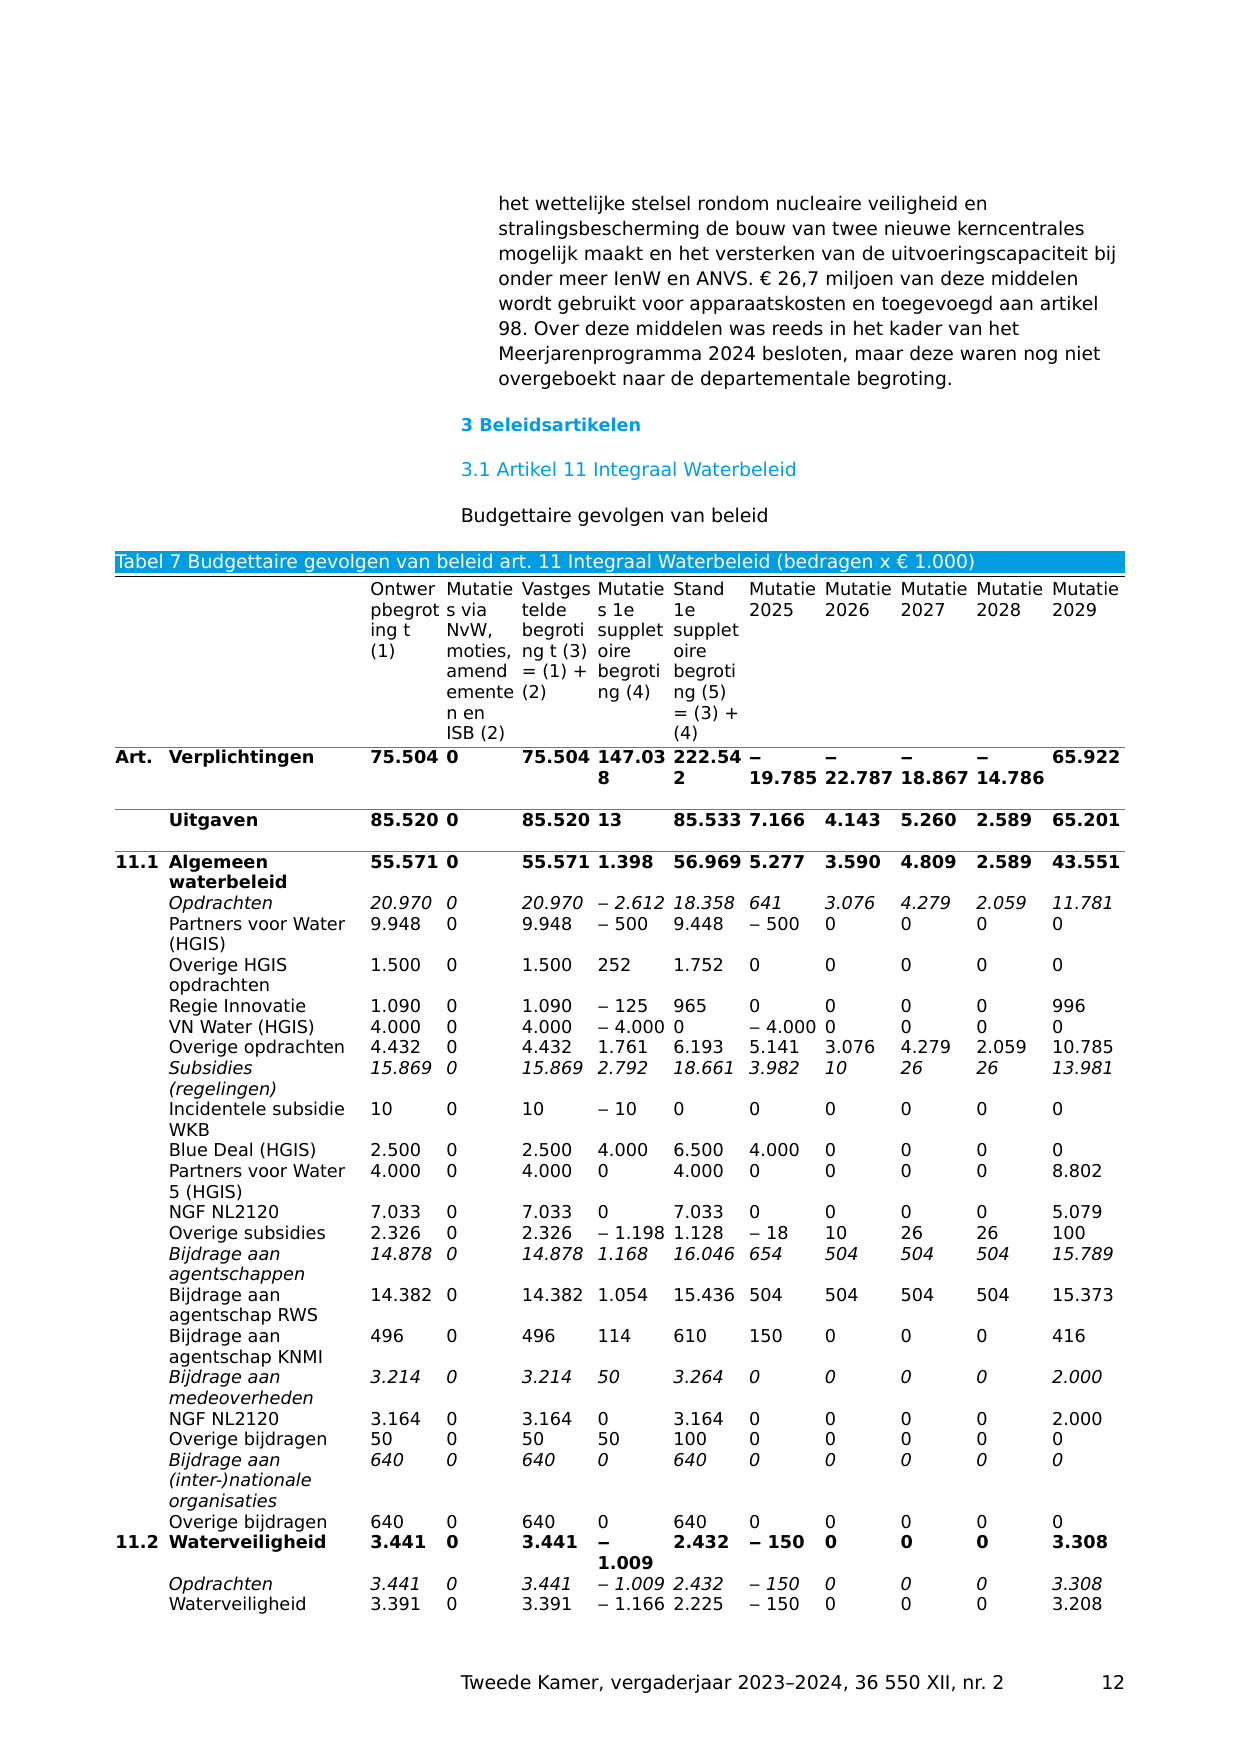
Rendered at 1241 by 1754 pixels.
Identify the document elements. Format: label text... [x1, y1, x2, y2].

table_cell 0 [973, 1326, 1049, 1367]
table_cell 0 [973, 1140, 1049, 1161]
table_cell 0 [595, 1161, 670, 1202]
table_cell 1.500 [367, 955, 443, 996]
table_cell 10 [822, 1223, 897, 1243]
table_cell [115, 1017, 166, 1037]
table_cell 0 [822, 1594, 897, 1615]
table_cell 0 [746, 1161, 822, 1202]
table_cell 0 [443, 1140, 519, 1161]
table_cell ‒ 150 [746, 1574, 822, 1594]
table_cell 0 [443, 914, 519, 955]
table_cell 4.432 [367, 1037, 443, 1058]
title Budgettaire gevolgen van beleid [461, 505, 1125, 527]
table_cell 0 [822, 1202, 897, 1223]
table_cell 0 [822, 1099, 897, 1140]
table_cell ‒ 2.612 [595, 893, 670, 913]
table_cell 4.000 [519, 1017, 594, 1037]
table_cell 11.1 [115, 852, 166, 893]
table_cell 0 [973, 1367, 1049, 1408]
table_cell 0 [898, 1429, 973, 1450]
table_cell 0 [973, 1512, 1049, 1532]
table_cell 0 [443, 1037, 519, 1058]
table_cell 0 [1049, 1099, 1125, 1140]
table_cell 0 [973, 1450, 1049, 1512]
table_cell 2.500 [519, 1140, 594, 1161]
table_cell 0 [898, 1594, 973, 1615]
table_cell [595, 789, 670, 809]
table_cell 0 [443, 893, 519, 913]
table_cell ‒ 1.198 [595, 1223, 670, 1243]
table_cell 15.869 [519, 1058, 594, 1099]
table_cell 0 [898, 1409, 973, 1429]
table_cell Verplichtingen [166, 748, 367, 789]
table_cell Mutaties via NvW, moties, amendementen en ISB (2) [443, 577, 519, 747]
table_cell 114 [595, 1326, 670, 1367]
table_cell ‒ 14.786 [973, 748, 1049, 789]
table_cell 504 [822, 1244, 897, 1285]
table_cell 504 [746, 1285, 822, 1326]
table_cell ‒ 125 [595, 996, 670, 1017]
table_cell 26 [973, 1223, 1049, 1243]
table_cell 14.382 [519, 1285, 594, 1326]
table_cell 50 [595, 1367, 670, 1408]
table_cell 4.279 [898, 893, 973, 913]
table_cell [367, 789, 443, 809]
table_cell 504 [973, 1285, 1049, 1326]
table_cell 0 [898, 1017, 973, 1037]
table_cell 3.076 [822, 1037, 897, 1058]
table_cell 0 [973, 1017, 1049, 1037]
table_cell 2.000 [1049, 1409, 1125, 1429]
table_cell 15.373 [1049, 1285, 1125, 1326]
table_cell [1049, 789, 1125, 809]
table_cell [115, 1099, 166, 1140]
table_cell Vastgestelde begroting t (3) = (1) + (2) [519, 577, 594, 747]
table_cell 640 [670, 1450, 746, 1512]
table_cell 3.076 [822, 893, 897, 913]
table_cell 0 [822, 1429, 897, 1450]
table_cell 504 [973, 1244, 1049, 1285]
table_cell 2.326 [519, 1223, 594, 1243]
table_cell 3.164 [670, 1409, 746, 1429]
table_cell 0 [822, 1532, 897, 1573]
table_cell ‒ 500 [746, 914, 822, 955]
table_cell 0 [443, 1017, 519, 1037]
table_cell 0 [595, 1202, 670, 1223]
table_cell 9.948 [519, 914, 594, 955]
table_cell 2.326 [367, 1223, 443, 1243]
table_cell 0 [822, 1326, 897, 1367]
table_cell 640 [367, 1512, 443, 1532]
table_cell 7.033 [519, 1202, 594, 1223]
table_cell 0 [973, 996, 1049, 1017]
table_cell 0 [973, 1429, 1049, 1450]
table_cell 0 [443, 1223, 519, 1243]
table_cell ‒ 1.009 [595, 1574, 670, 1594]
table_cell 0 [443, 1202, 519, 1223]
table_cell 0 [973, 955, 1049, 996]
table_cell 0 [443, 1099, 519, 1140]
table_cell 75.504 [519, 748, 594, 789]
table_cell [746, 789, 822, 809]
table_cell 10.785 [1049, 1037, 1125, 1058]
table_cell 2.225 [670, 1594, 746, 1615]
table_cell 0 [746, 1450, 822, 1512]
table_cell 0 [443, 1574, 519, 1594]
table_cell Overige opdrachten [166, 1037, 367, 1058]
table_cell 15.869 [367, 1058, 443, 1099]
table_cell [822, 830, 897, 851]
table_cell 150 [746, 1326, 822, 1367]
table_cell 1.761 [595, 1037, 670, 1058]
table_cell 965 [670, 996, 746, 1017]
table_cell 1.054 [595, 1285, 670, 1326]
table_cell [898, 830, 973, 851]
table_cell ‒ 19.785 [746, 748, 822, 789]
table_cell 641 [746, 893, 822, 913]
table_cell NGF NL2120 [166, 1202, 367, 1223]
table_cell 610 [670, 1326, 746, 1367]
table_cell ‒ 150 [746, 1532, 822, 1573]
table_cell 0 [973, 1409, 1049, 1429]
table_cell [973, 789, 1049, 809]
table_cell 14.382 [367, 1285, 443, 1326]
table_cell 0 [443, 1532, 519, 1573]
table_cell Overige HGIS opdrachten [166, 955, 367, 996]
table_cell 0 [898, 955, 973, 996]
table_cell 1.090 [367, 996, 443, 1017]
table_cell 2.059 [973, 893, 1049, 913]
table_cell ‒ 22.787 [822, 748, 897, 789]
table_cell Waterveiligheid [166, 1594, 367, 1615]
table_cell 0 [898, 1161, 973, 1202]
table_cell [115, 1202, 166, 1223]
table_cell 18.358 [670, 893, 746, 913]
table_cell 7.033 [367, 1202, 443, 1223]
table_cell 7.166 [746, 810, 822, 830]
table_cell 4.000 [519, 1161, 594, 1202]
table_cell 9.448 [670, 914, 746, 955]
table_cell Mutatie 2025 [746, 577, 822, 747]
table_cell 0 [443, 1594, 519, 1615]
table_cell 9.948 [367, 914, 443, 955]
table_cell [166, 577, 367, 747]
table_cell 0 [973, 1161, 1049, 1202]
table_cell 5.079 [1049, 1202, 1125, 1223]
table_cell [973, 830, 1049, 851]
table_cell [115, 1429, 166, 1450]
table_cell 1.752 [670, 955, 746, 996]
table_cell 0 [746, 996, 822, 1017]
table_cell 5.141 [746, 1037, 822, 1058]
table_cell 2.432 [670, 1574, 746, 1594]
table_cell [115, 1223, 166, 1243]
table_cell 3.208 [1049, 1594, 1125, 1615]
table_cell ‒ 150 [746, 1594, 822, 1615]
table_cell 0 [822, 955, 897, 996]
table_cell Uitgaven [166, 810, 367, 830]
table_cell 416 [1049, 1326, 1125, 1367]
table_cell 2.000 [1049, 1367, 1125, 1408]
table_cell 18.661 [670, 1058, 746, 1099]
table_cell Bijdrage aan agentschappen [166, 1244, 367, 1285]
table_cell [166, 830, 367, 851]
table_cell [115, 1285, 166, 1326]
table_cell 1.090 [519, 996, 594, 1017]
table_cell 0 [822, 1367, 897, 1408]
table_cell Stand 1e suppletoire begroting (5) = (3) + (4) [670, 577, 746, 747]
table_cell 0 [822, 1140, 897, 1161]
table_cell 0 [746, 955, 822, 996]
table_cell [115, 830, 166, 851]
table_cell 2.059 [973, 1037, 1049, 1058]
table_cell Bijdrage aan (inter-)nationale organisaties [166, 1450, 367, 1512]
table_cell 0 [822, 1512, 897, 1532]
title 3.1 Artikel 11 Integraal Waterbeleid [461, 459, 1125, 481]
table_cell ‒ 10 [595, 1099, 670, 1140]
table_cell 11.781 [1049, 893, 1125, 913]
table_cell 0 [595, 1409, 670, 1429]
table_cell 640 [519, 1450, 594, 1512]
table_cell 4.000 [746, 1140, 822, 1161]
table_cell 4.432 [519, 1037, 594, 1058]
table_cell Mutatie 2026 [822, 577, 897, 747]
table_cell [1049, 830, 1125, 851]
table_cell 3.441 [519, 1532, 594, 1573]
table_cell 100 [670, 1429, 746, 1450]
table_cell [115, 914, 166, 955]
table_cell 0 [746, 1202, 822, 1223]
list het wettelijke stelsel rondom nucleaire veiligheid en stralingsbescherming de bouw van twee nieuwe kerncentrales mogelijk maakt en het versterken van de uitvoeringscapaciteit bij onder meer IenW en ANVS. € 26,7 miljoen van deze middelen wordt gebruikt voor apparaatskosten en toegevoegd aan artikel 98. Over deze middelen was reeds in het kader van het Meerjarenprogramma 2024 besloten, maar deze waren nog niet overgeboekt naar de departementale begroting. [461, 191, 1125, 391]
table_cell 0 [1049, 955, 1125, 996]
table_cell 0 [1049, 1512, 1125, 1532]
table_cell NGF NL2120 [166, 1409, 367, 1429]
table_cell 14.878 [367, 1244, 443, 1285]
table_cell 50 [519, 1429, 594, 1450]
table_cell 504 [822, 1285, 897, 1326]
table_cell 0 [973, 1594, 1049, 1615]
table_cell ‒ 18 [746, 1223, 822, 1243]
table_cell 0 [443, 1161, 519, 1202]
table_cell 0 [443, 1429, 519, 1450]
table_cell Partners voor Water (HGIS) [166, 914, 367, 955]
table_cell 0 [443, 1450, 519, 1512]
table_cell 4.000 [670, 1161, 746, 1202]
table_cell 0 [973, 1099, 1049, 1140]
table_cell Algemeen waterbeleid [166, 852, 367, 893]
table_cell 0 [973, 1202, 1049, 1223]
table_cell 0 [595, 1512, 670, 1532]
table_cell 3.214 [519, 1367, 594, 1408]
table_cell [822, 789, 897, 809]
table_cell [670, 830, 746, 851]
table_cell 5.260 [898, 810, 973, 830]
table_cell 3.441 [367, 1574, 443, 1594]
table_cell 0 [1049, 1140, 1125, 1161]
table_cell 0 [443, 852, 519, 893]
table_cell Overige subsidies [166, 1223, 367, 1243]
table_cell 6.193 [670, 1037, 746, 1058]
table_cell 1.168 [595, 1244, 670, 1285]
table_cell 4.000 [367, 1161, 443, 1202]
table_cell 0 [898, 1512, 973, 1532]
table_cell [115, 1367, 166, 1408]
table_cell 0 [746, 1099, 822, 1140]
table_cell 10 [367, 1099, 443, 1140]
table_cell 0 [973, 1532, 1049, 1573]
table_cell 496 [519, 1326, 594, 1367]
table_cell 0 [670, 1099, 746, 1140]
table_cell 0 [898, 1367, 973, 1408]
table_cell 0 [898, 1202, 973, 1223]
table_cell VN Water (HGIS) [166, 1017, 367, 1037]
table_cell 147.038 [595, 748, 670, 789]
table_cell [746, 830, 822, 851]
table_cell 15.436 [670, 1285, 746, 1326]
table_cell 3.264 [670, 1367, 746, 1408]
table_cell 85.520 [367, 810, 443, 830]
table_cell [595, 830, 670, 851]
table_cell 0 [1049, 1017, 1125, 1037]
table_cell 4.809 [898, 852, 973, 893]
table_cell Mutatie 2028 [973, 577, 1049, 747]
table_cell 0 [822, 1017, 897, 1037]
table_cell Art. [115, 748, 166, 789]
table_cell 0 [898, 914, 973, 955]
title 3 Beleidsartikelen [461, 413, 1125, 436]
table_cell 0 [898, 1140, 973, 1161]
table_cell 55.571 [519, 852, 594, 893]
table_cell Incidentele subsidie WKB [166, 1099, 367, 1140]
table_cell 0 [443, 996, 519, 1017]
table_cell 0 [443, 1285, 519, 1326]
table_cell 0 [443, 1409, 519, 1429]
table_cell Opdrachten [166, 1574, 367, 1594]
table_cell 26 [898, 1058, 973, 1099]
table_cell ‒ 4.000 [746, 1017, 822, 1037]
table_cell [115, 810, 166, 830]
table_cell 0 [443, 1326, 519, 1367]
table_cell 0 [1049, 1429, 1125, 1450]
table_cell 3.590 [822, 852, 897, 893]
table_cell 4.279 [898, 1037, 973, 1058]
table_cell 222.542 [670, 748, 746, 789]
table_cell [115, 893, 166, 913]
table_cell 0 [443, 955, 519, 996]
table_cell [519, 830, 594, 851]
table_cell ‒ 1.009 [595, 1532, 670, 1573]
table_cell ‒ 1.166 [595, 1594, 670, 1615]
table_cell Bijdrage aan medeoverheden [166, 1367, 367, 1408]
table_cell Ontwerpbegroting t (1) [367, 577, 443, 747]
table_cell 0 [443, 1058, 519, 1099]
table_cell [443, 789, 519, 809]
table_cell 15.789 [1049, 1244, 1125, 1285]
table_cell 10 [822, 1058, 897, 1099]
table_cell [115, 1326, 166, 1367]
table_cell [115, 789, 166, 809]
table_cell 100 [1049, 1223, 1125, 1243]
table_cell 0 [822, 1161, 897, 1202]
table_cell [115, 1244, 166, 1285]
table_cell 0 [443, 1244, 519, 1285]
table_cell [115, 1161, 166, 1202]
table_cell 3.164 [519, 1409, 594, 1429]
table_cell [670, 789, 746, 809]
table_cell 640 [670, 1512, 746, 1532]
table_cell 75.504 [367, 748, 443, 789]
table_cell 0 [746, 1409, 822, 1429]
table_cell 0 [595, 1450, 670, 1512]
table_cell 65.922 [1049, 748, 1125, 789]
table_cell 0 [746, 1429, 822, 1450]
table_cell Mutatie 2027 [898, 577, 973, 747]
table_cell 0 [822, 1574, 897, 1594]
table_cell 11.2 [115, 1532, 166, 1573]
table_cell 43.551 [1049, 852, 1125, 893]
table_cell Waterveiligheid [166, 1532, 367, 1573]
table_cell 0 [822, 1409, 897, 1429]
table_cell 14.878 [519, 1244, 594, 1285]
table_cell 0 [443, 748, 519, 789]
table_cell 0 [898, 1574, 973, 1594]
table_cell [115, 1058, 166, 1099]
table_cell 1.398 [595, 852, 670, 893]
table_cell 2.500 [367, 1140, 443, 1161]
table_cell 5.277 [746, 852, 822, 893]
table_cell 20.970 [367, 893, 443, 913]
table_cell 2.589 [973, 852, 1049, 893]
table_cell [115, 955, 166, 996]
table_cell 640 [367, 1450, 443, 1512]
table_cell 504 [898, 1285, 973, 1326]
table_cell 4.000 [367, 1017, 443, 1037]
table_cell Partners voor Water 5 (HGIS) [166, 1161, 367, 1202]
table_cell 0 [822, 914, 897, 955]
table_cell 7.033 [670, 1202, 746, 1223]
table_cell 85.533 [670, 810, 746, 830]
table_cell 13 [595, 810, 670, 830]
table_cell 0 [898, 1532, 973, 1573]
table_cell ‒ 500 [595, 914, 670, 955]
table_cell 3.982 [746, 1058, 822, 1099]
table_cell [898, 789, 973, 809]
table_cell 2.432 [670, 1532, 746, 1573]
table_cell Subsidies (regelingen) [166, 1058, 367, 1099]
table_cell 55.571 [367, 852, 443, 893]
table_cell 640 [519, 1512, 594, 1532]
table_cell 0 [898, 1326, 973, 1367]
table_cell Mutaties 1e suppletoire begroting (4) [595, 577, 670, 747]
table_cell 3.214 [367, 1367, 443, 1408]
table_cell 0 [1049, 914, 1125, 955]
table_cell 3.441 [367, 1532, 443, 1573]
table_cell Overige bijdragen [166, 1429, 367, 1450]
table_cell 2.589 [973, 810, 1049, 830]
table_cell 85.520 [519, 810, 594, 830]
table_cell 3.391 [519, 1594, 594, 1615]
table_cell 20.970 [519, 893, 594, 913]
table_cell Regie Innovatie [166, 996, 367, 1017]
table_cell 13.981 [1049, 1058, 1125, 1099]
table_cell 0 [443, 1512, 519, 1532]
table_cell 8.802 [1049, 1161, 1125, 1202]
table_cell 26 [898, 1223, 973, 1243]
table_cell 252 [595, 955, 670, 996]
table_cell 4.143 [822, 810, 897, 830]
table_cell 3.164 [367, 1409, 443, 1429]
table_cell 16.046 [670, 1244, 746, 1285]
table_cell 2.792 [595, 1058, 670, 1099]
table_cell 50 [595, 1429, 670, 1450]
table_cell 65.201 [1049, 810, 1125, 830]
table_cell 0 [822, 996, 897, 1017]
table_cell 0 [973, 1574, 1049, 1594]
table_cell [519, 789, 594, 809]
table_cell Opdrachten [166, 893, 367, 913]
table_cell 496 [367, 1326, 443, 1367]
table_cell 0 [443, 1367, 519, 1408]
table_cell 3.308 [1049, 1532, 1125, 1573]
table_cell [166, 789, 367, 809]
table_cell 3.441 [519, 1574, 594, 1594]
table_cell 1.500 [519, 955, 594, 996]
table_cell 654 [746, 1244, 822, 1285]
table_cell ‒ 18.867 [898, 748, 973, 789]
table_cell [115, 1037, 166, 1058]
table_cell 4.000 [595, 1140, 670, 1161]
table_cell [115, 1409, 166, 1429]
table_cell Bijdrage aan agentschap KNMI [166, 1326, 367, 1367]
table_cell 10 [519, 1099, 594, 1140]
table_cell [367, 830, 443, 851]
table_cell [115, 577, 166, 747]
table_cell [115, 1450, 166, 1512]
table_cell 0 [746, 1367, 822, 1408]
table_cell 0 [898, 1450, 973, 1512]
table_cell 0 [670, 1017, 746, 1037]
table_cell 3.308 [1049, 1574, 1125, 1594]
table_cell Overige bijdragen [166, 1512, 367, 1532]
table_cell 0 [898, 996, 973, 1017]
table_cell 50 [367, 1429, 443, 1450]
table_cell Bijdrage aan agentschap RWS [166, 1285, 367, 1326]
table_cell [115, 1594, 166, 1615]
table_cell [115, 1574, 166, 1594]
table_cell 56.969 [670, 852, 746, 893]
table_cell [115, 1140, 166, 1161]
table_cell 0 [443, 810, 519, 830]
table_cell [115, 996, 166, 1017]
table_cell 0 [746, 1512, 822, 1532]
table_cell 6.500 [670, 1140, 746, 1161]
table_cell 0 [973, 914, 1049, 955]
table_cell 504 [898, 1244, 973, 1285]
table_cell ‒ 4.000 [595, 1017, 670, 1037]
table_cell 0 [898, 1099, 973, 1140]
table_cell 996 [1049, 996, 1125, 1017]
table_cell 1.128 [670, 1223, 746, 1243]
table_cell [443, 830, 519, 851]
table_cell 0 [1049, 1450, 1125, 1512]
table_cell 3.391 [367, 1594, 443, 1615]
table_cell [115, 1512, 166, 1532]
table_cell 0 [822, 1450, 897, 1512]
table_cell 26 [973, 1058, 1049, 1099]
table_cell Mutatie 2029 [1049, 577, 1125, 747]
table_cell Blue Deal (HGIS) [166, 1140, 367, 1161]
